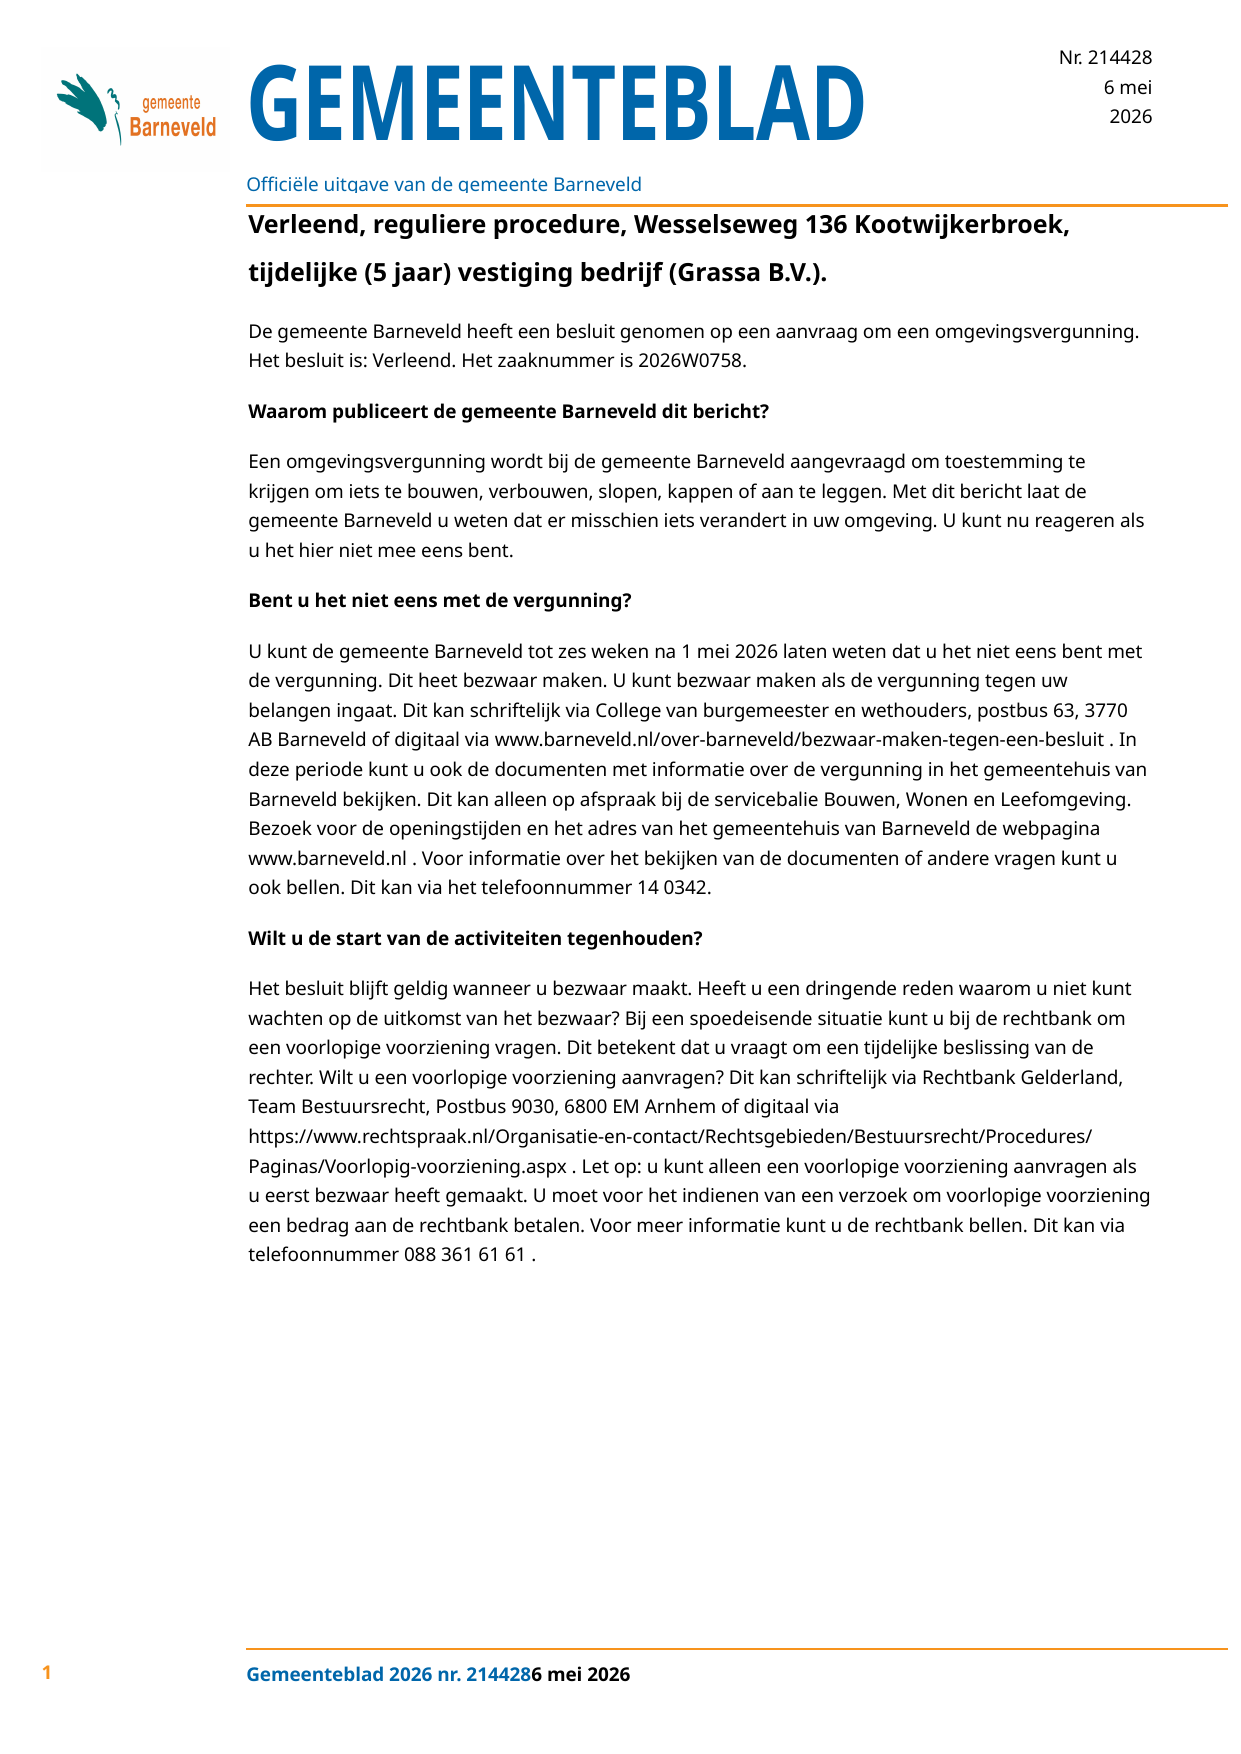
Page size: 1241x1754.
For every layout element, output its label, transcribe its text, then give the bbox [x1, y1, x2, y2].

text Wilt u de start van de activiteiten tegenhouden? [248, 925, 1152, 951]
text Waarom publiceert de gemeente Barneveld dit bericht? [248, 398, 1152, 424]
picture [41, 47, 231, 172]
text De gemeente Barneveld heeft een besluit genomen op een aanvraag om een omgevingsvergunning. Het besluit is: Verleend. Het zaaknummer is 2026W0758. [248, 318, 1152, 373]
text Bent u het niet eens met de vergunning? [248, 587, 1152, 613]
text Verleend, reguliere procedure, Wesselseweg 136 Kootwijkerbroek, tijdelijke (5 jaar) vestiging bedrijf (Grassa B.V.). [248, 207, 1152, 288]
text U kunt de gemeente Barneveld tot zes weken na 1 mei 2026 laten weten dat u het niet eens bent met de vergunning. Dit heet bezwaar maken. U kunt bezwaar maken als de vergunning tegen uw belangen ingaat. Dit kan schriftelijk via College van burgemeester en wethouders, postbus 63, 3770 AB Barneveld of digitaal via www.barneveld.nl/over-barneveld/bezwaar-maken-tegen-een-besluit . In deze periode kunt u ook de documenten met informatie over de vergunning in het gemeentehuis van Barneveld bekijken. Dit kan alleen op afspraak bij de servicebalie Bouwen, Wonen en Leefomgeving. Bezoek voor de openingstijden en het adres van het gemeentehuis van Barneveld de webpagina www.barneveld.nl . Voor informatie over het bekijken van de documenten of andere vragen kunt u ook bellen. Dit kan via het telefoonnummer 14 0342. [248, 638, 1152, 900]
text Een omgevingsvergunning wordt bij de gemeente Barneveld aangevraagd om toestemming te krijgen om iets te bouwen, verbouwen, slopen, kappen of aan te leggen. Met dit bericht laat de gemeente Barneveld u weten dat er misschien iets verandert in uw omgeving. U kunt nu reageren als u het hier niet mee eens bent. [248, 448, 1152, 563]
text Het besluit blijft geldig wanneer u bezwaar maakt. Heeft u een dringende reden waarom u niet kunt wachten op de uitkomst van het bezwaar? Bij een spoedeisende situatie kunt u bij de rechtbank om een voorlopige voorziening vragen. Dit betekent dat u vraagt om een tijdelijke beslissing van de rechter. Wilt u een voorlopige voorziening aanvragen? Dit kan schriftelijk via Rechtbank Gelderland, Team Bestuursrecht, Postbus 9030, 6800 EM Arnhem of digitaal via https://www.rechtspraak.nl/Organisatie-en-contact/Rechtsgebieden/Bestuursrecht/Procedures/Paginas/Voorlopig-voorziening.aspx . Let op: u kunt alleen een voorlopige voorziening aanvragen als u eerst bezwaar heeft gemaakt. U moet voor het indienen van een verzoek om voorlopige voorziening een bedrag aan de rechtbank betalen. Voor meer informatie kunt u de rechtbank bellen. Dit kan via telefoonnummer 088 361 61 61 . [248, 975, 1152, 1267]
